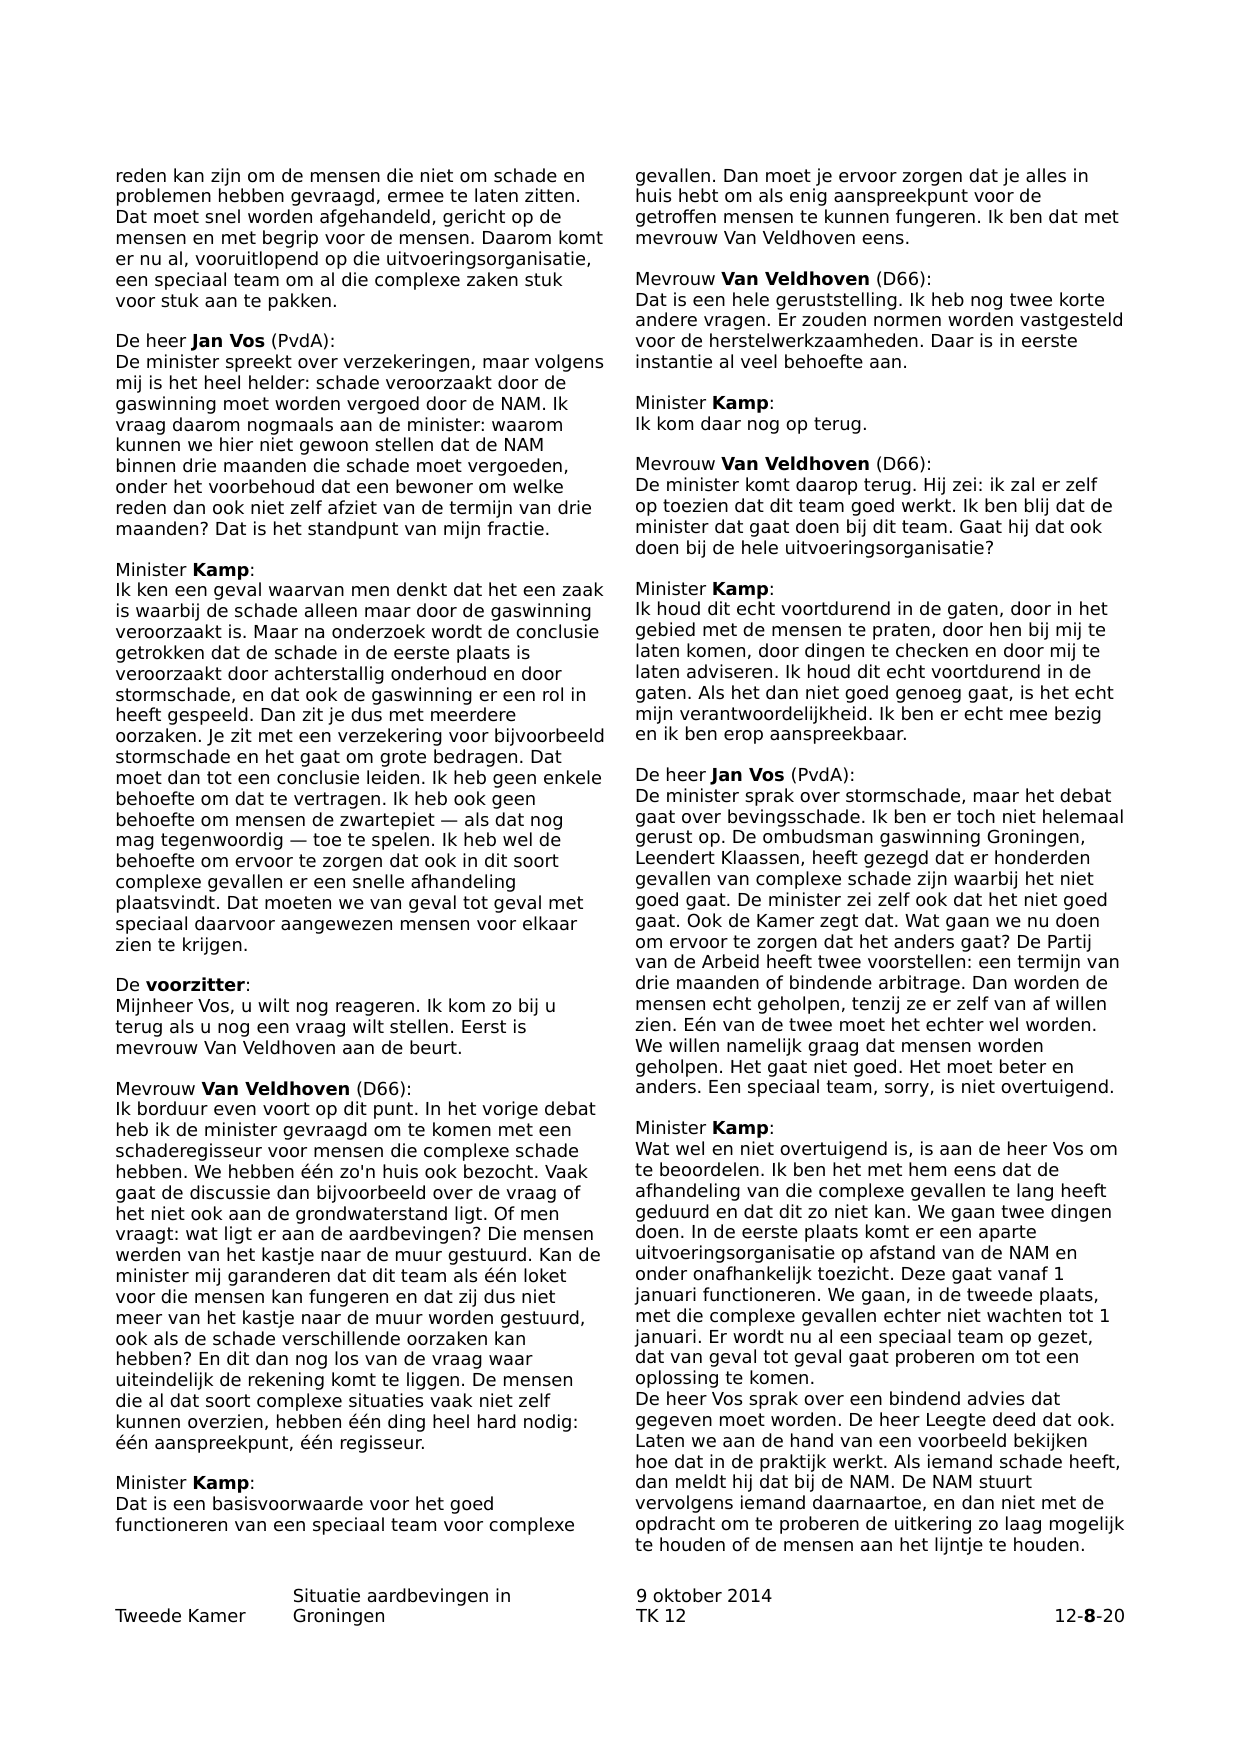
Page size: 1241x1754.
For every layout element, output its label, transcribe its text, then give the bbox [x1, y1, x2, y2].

text De voorzitter: [115, 975, 605, 996]
text Minister Kamp: [635, 393, 1125, 413]
text De heer Jan Vos (PvdA): [635, 765, 1125, 786]
text De heer Vos sprak over een bindend advies dat gegeven moet worden. De heer Leegte deed dat ook. Laten we aan de hand van een voorbeeld bekijken hoe dat in de praktijk werkt. Als iemand schade heeft, dan meldt hij dat bij de NAM. De NAM stuurt vervolgens iemand daarnaartoe, en dan niet met de opdracht om te proberen de uitkering zo laag mogelijk te houden of de mensen aan het lijntje te houden. [635, 1389, 1125, 1556]
text gevallen. Dan moet je ervoor zorgen dat je alles in huis hebt om als enig aanspreekpunt voor de getroffen mensen te kunnen fungeren. Ik ben dat met mevrouw Van Veldhoven eens. [635, 165, 1125, 249]
text Minister Kamp: [115, 1473, 605, 1494]
text Dat is een hele geruststelling. Ik heb nog twee korte andere vragen. Er zouden normen worden vastgesteld voor de herstelwerkzaamheden. Daar is in eerste instantie al veel behoefte aan. [635, 289, 1125, 373]
text Dat is een basisvoorwaarde voor het goed functioneren van een speciaal team voor complexe [115, 1494, 605, 1536]
text De minister sprak over stormschade, maar het debat gaat over bevingsschade. Ik ben er toch niet helemaal gerust op. De ombudsman gaswinning Groningen, Leendert Klaassen, heeft gezegd dat er honderden gevallen van complexe schade zijn waarbij het niet goed gaat. De minister zei zelf ook dat het niet goed gaat. Ook de Kamer zegt dat. Wat gaan we nu doen om ervoor te zorgen dat het anders gaat? De Partij van de Arbeid heeft twee voorstellen: een termijn van drie maanden of bindende arbitrage. Dan worden de mensen echt geholpen, tenzij ze er zelf van af willen zien. Eén van de twee moet het echter wel worden. We willen namelijk graag dat mensen worden geholpen. Het gaat niet goed. Het moet beter en anders. Een speciaal team, sorry, is niet overtuigend. [635, 786, 1125, 1098]
text Minister Kamp: [115, 559, 605, 580]
text Ik kom daar nog op terug. [635, 413, 1125, 434]
text Ik houd dit echt voortdurend in de gaten, door in het gebied met de mensen te praten, door hen bij mij te laten komen, door dingen te checken en door mij te laten adviseren. Ik houd dit echt voortdurend in de gaten. Als het dan niet goed genoeg gaat, is het echt mijn verantwoordelijkheid. Ik ben er echt mee bezig en ik ben erop aanspreekbaar. [635, 599, 1125, 745]
text Mevrouw Van Veldhoven (D66): [635, 454, 1125, 475]
text Mevrouw Van Veldhoven (D66): [115, 1078, 605, 1099]
text Mijnheer Vos, u wilt nog reageren. Ik kom zo bij u terug als u nog een vraag wilt stellen. Eerst is mevrouw Van Veldhoven aan de beurt. [115, 996, 605, 1058]
text Ik ken een geval waarvan men denkt dat het een zaak is waarbij de schade alleen maar door de gaswinning veroorzaakt is. Maar na onderzoek wordt de conclusie getrokken dat de schade in de eerste plaats is veroorzaakt door achterstallig onderhoud en door stormschade, en dat ook de gaswinning er een rol in heeft gespeeld. Dan zit je dus met meerdere oorzaken. Je zit met een verzekering voor bijvoorbeeld stormschade en het gaat om grote bedragen. Dat moet dan tot een conclusie leiden. Ik heb geen enkele behoefte om dat te vertragen. Ik heb ook geen behoefte om mensen de zwartepiet — als dat nog mag tegenwoordig — toe te spelen. Ik heb wel de behoefte om ervoor te zorgen dat ook in dit soort complexe gevallen er een snelle afhandeling plaatsvindt. Dat moeten we van geval tot geval met speciaal daarvoor aangewezen mensen voor elkaar zien te krijgen. [115, 580, 605, 955]
text Ik borduur even voort op dit punt. In het vorige debat heb ik de minister gevraagd om te komen met een schaderegisseur voor mensen die complexe schade hebben. We hebben één zo'n huis ook bezocht. Vaak gaat de discussie dan bijvoorbeeld over de vraag of het niet ook aan de grondwaterstand ligt. Of men vraagt: wat ligt er aan de aardbevingen? Die mensen werden van het kastje naar de muur gestuurd. Kan de minister mij garanderen dat dit team als één loket voor die mensen kan fungeren en dat zij dus niet meer van het kastje naar de muur worden gestuurd, ook als de schade verschillende oorzaken kan hebben? En dit dan nog los van de vraag waar uiteindelijk de rekening komt te liggen. De mensen die al dat soort complexe situaties vaak niet zelf kunnen overzien, hebben één ding heel hard nodig: één aanspreekpunt, één regisseur. [115, 1099, 605, 1453]
text Minister Kamp: [635, 1118, 1125, 1139]
text reden kan zijn om de mensen die niet om schade en problemen hebben gevraagd, ermee te laten zitten. Dat moet snel worden afgehandeld, gericht op de mensen en met begrip voor de mensen. Daarom komt er nu al, vooruitlopend op die uitvoeringsorganisatie, een speciaal team om al die complexe zaken stuk voor stuk aan te pakken. [115, 165, 605, 311]
text Wat wel en niet overtuigend is, is aan de heer Vos om te beoordelen. Ik ben het met hem eens dat de afhandeling van die complexe gevallen te lang heeft geduurd en dat dit zo niet kan. We gaan twee dingen doen. In de eerste plaats komt er een aparte uitvoeringsorganisatie op afstand van de NAM en onder onafhankelijk toezicht. Deze gaat vanaf 1 januari functioneren. We gaan, in de tweede plaats, met die complexe gevallen echter niet wachten tot 1 januari. Er wordt nu al een speciaal team op gezet, dat van geval tot geval gaat proberen om tot een oplossing te komen. [635, 1139, 1125, 1389]
text De minister spreekt over verzekeringen, maar volgens mij is het heel helder: schade veroorzaakt door de gaswinning moet worden vergoed door de NAM. Ik vraag daarom nogmaals aan de minister: waarom kunnen we hier niet gewoon stellen dat de NAM binnen drie maanden die schade moet vergoeden, onder het voorbehoud dat een bewoner om welke reden dan ook niet zelf afziet van de termijn van drie maanden? Dat is het standpunt van mijn fractie. [115, 352, 605, 539]
text De heer Jan Vos (PvdA): [115, 331, 605, 352]
text Mevrouw Van Veldhoven (D66): [635, 269, 1125, 289]
text De minister komt daarop terug. Hij zei: ik zal er zelf op toezien dat dit team goed werkt. Ik ben blij dat de minister dat gaat doen bij dit team. Gaat hij dat ook doen bij de hele uitvoeringsorganisatie? [635, 475, 1125, 558]
text Minister Kamp: [635, 578, 1125, 599]
